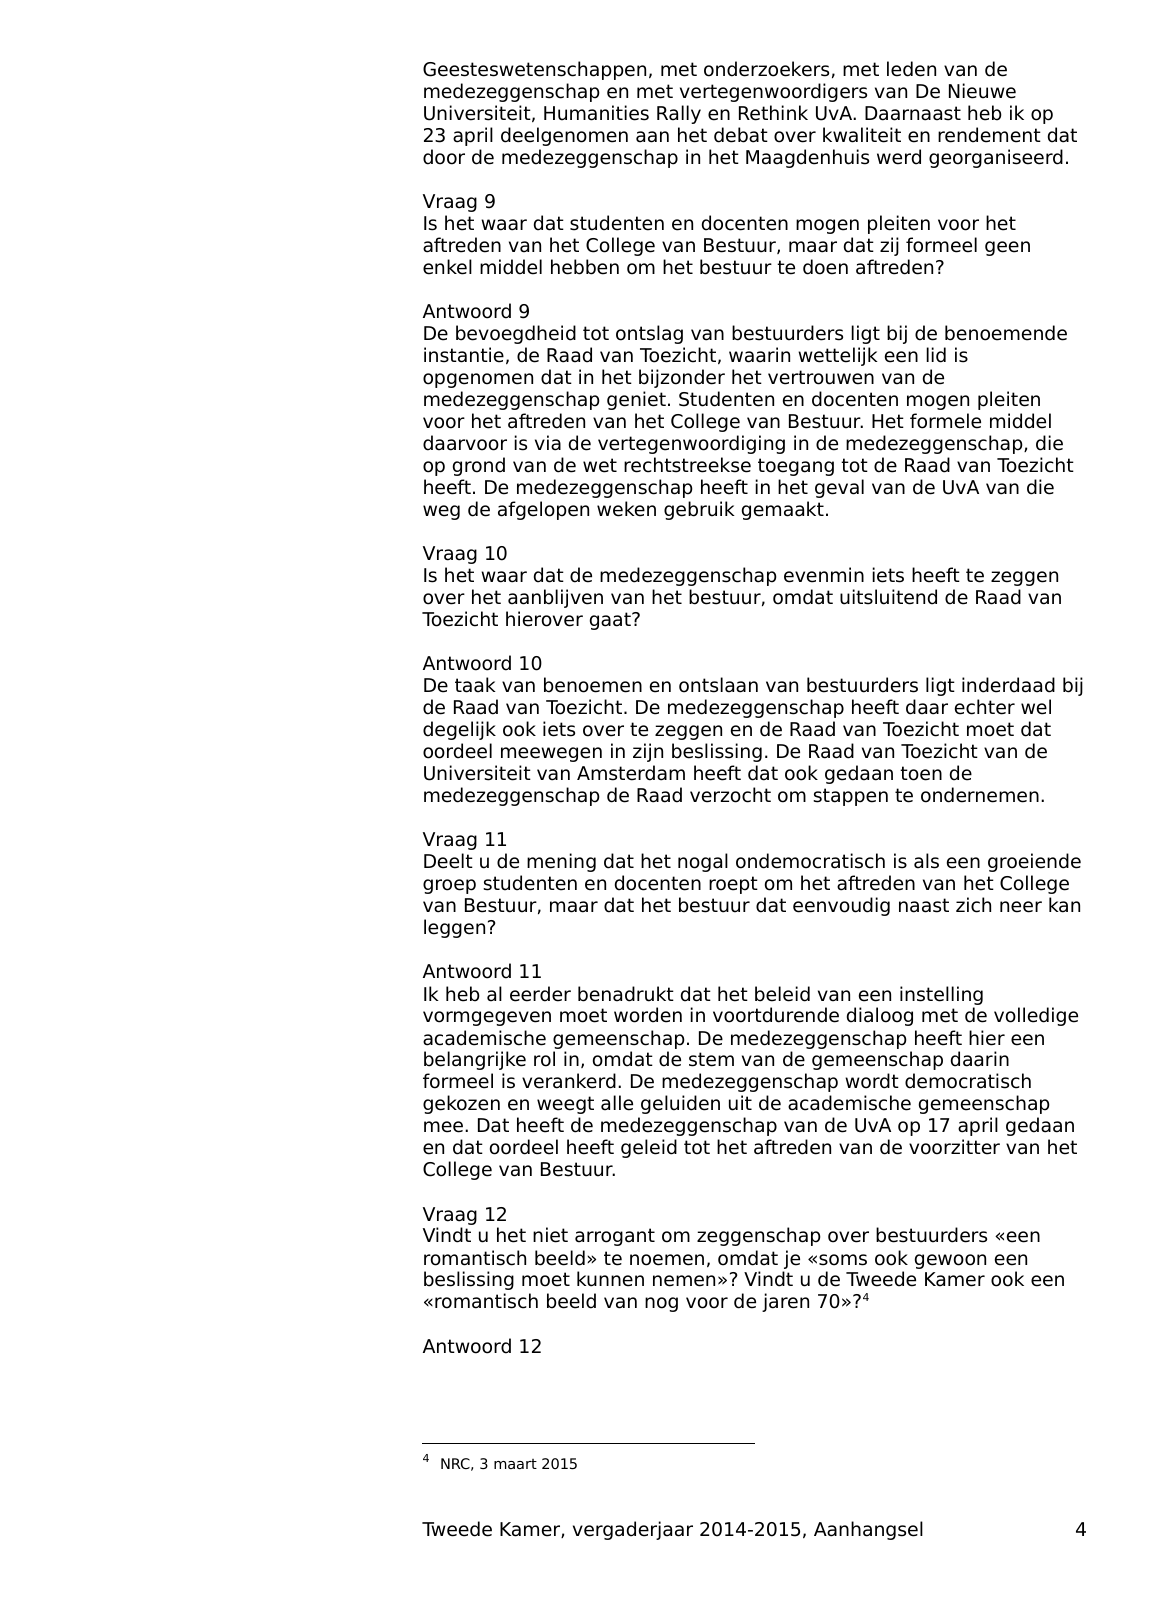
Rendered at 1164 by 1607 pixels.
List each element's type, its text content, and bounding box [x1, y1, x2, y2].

text Antwoord 10 [422, 653, 1087, 675]
text Vraag 9 [422, 191, 1087, 213]
text Is het waar dat studenten en docenten mogen pleiten voor het aftreden van het College van Bestuur, maar dat zij formeel geen enkel middel hebben om het bestuur te doen aftreden? [422, 213, 1087, 279]
text Antwoord 12 [422, 1336, 1087, 1357]
text Vraag 11 [422, 829, 1087, 851]
text Ik heb al eerder benadrukt dat het beleid van een instelling vormgegeven moet worden in voortdurende dialoog met de volledige academische gemeenschap. De medezeggenschap heeft hier een belangrijke rol in, omdat de stem van de gemeenschap daarin formeel is verankerd. De medezeggenschap wordt democratisch gekozen en weegt alle geluiden uit de academische gemeenschap mee. Dat heeft de medezeggenschap van de UvA op 17 april gedaan en dat oordeel heeft geleid tot het aftreden van de voorzitter van het College van Bestuur. [422, 983, 1087, 1181]
text Vraag 10 [422, 543, 1087, 565]
text De taak van benoemen en ontslaan van bestuurders ligt inderdaad bij de Raad van Toezicht. De medezeggenschap heeft daar echter wel degelijk ook iets over te zeggen en de Raad van Toezicht moet dat oordeel meewegen in zijn beslissing. De Raad van Toezicht van de Universiteit van Amsterdam heeft dat ook gedaan toen de medezeggenschap de Raad verzocht om stappen te ondernemen. [422, 675, 1087, 807]
text Deelt u de mening dat het nogal ondemocratisch is als een groeiende groep studenten en docenten roept om het aftreden van het College van Bestuur, maar dat het bestuur dat eenvoudig naast zich neer kan leggen? [422, 851, 1087, 939]
text Vraag 12 [422, 1203, 1087, 1225]
text Is het waar dat de medezeggenschap evenmin iets heeft te zeggen over het aanblijven van het bestuur, omdat uitsluitend de Raad van Toezicht hierover gaat? [422, 565, 1087, 631]
text De bevoegdheid tot ontslag van bestuurders ligt bij de benoemende instantie, de Raad van Toezicht, waarin wettelijk een lid is opgenomen dat in het bijzonder het vertrouwen van de medezeggenschap geniet. Studenten en docenten mogen pleiten voor het aftreden van het College van Bestuur. Het formele middel daarvoor is via de vertegenwoordiging in de medezeggenschap, die op grond van de wet rechtstreekse toegang tot de Raad van Toezicht heeft. De medezeggenschap heeft in het geval van de UvA van die weg de afgelopen weken gebruik gemaakt. [422, 323, 1087, 521]
text Geesteswetenschappen, met onderzoekers, met leden van de medezeggenschap en met vertegenwoordigers van De Nieuwe Universiteit, Humanities Rally en Rethink UvA. Daarnaast heb ik op 23 april deelgenomen aan het debat over kwaliteit en rendement dat door de medezeggenschap in het Maagdenhuis werd georganiseerd. [422, 59, 1087, 169]
text Antwoord 9 [422, 301, 1087, 323]
text Vindt u het niet arrogant om zeggenschap over bestuurders «een romantisch beeld» te noemen, omdat je «soms ook gewoon een beslissing moet kunnen nemen»? Vindt u de Tweede Kamer ook een «romantisch beeld van nog voor de jaren 70»? [422, 1225, 1087, 1313]
text Antwoord 11 [422, 961, 1087, 983]
text NRC, 3 maart 2015 [422, 1452, 1087, 1474]
